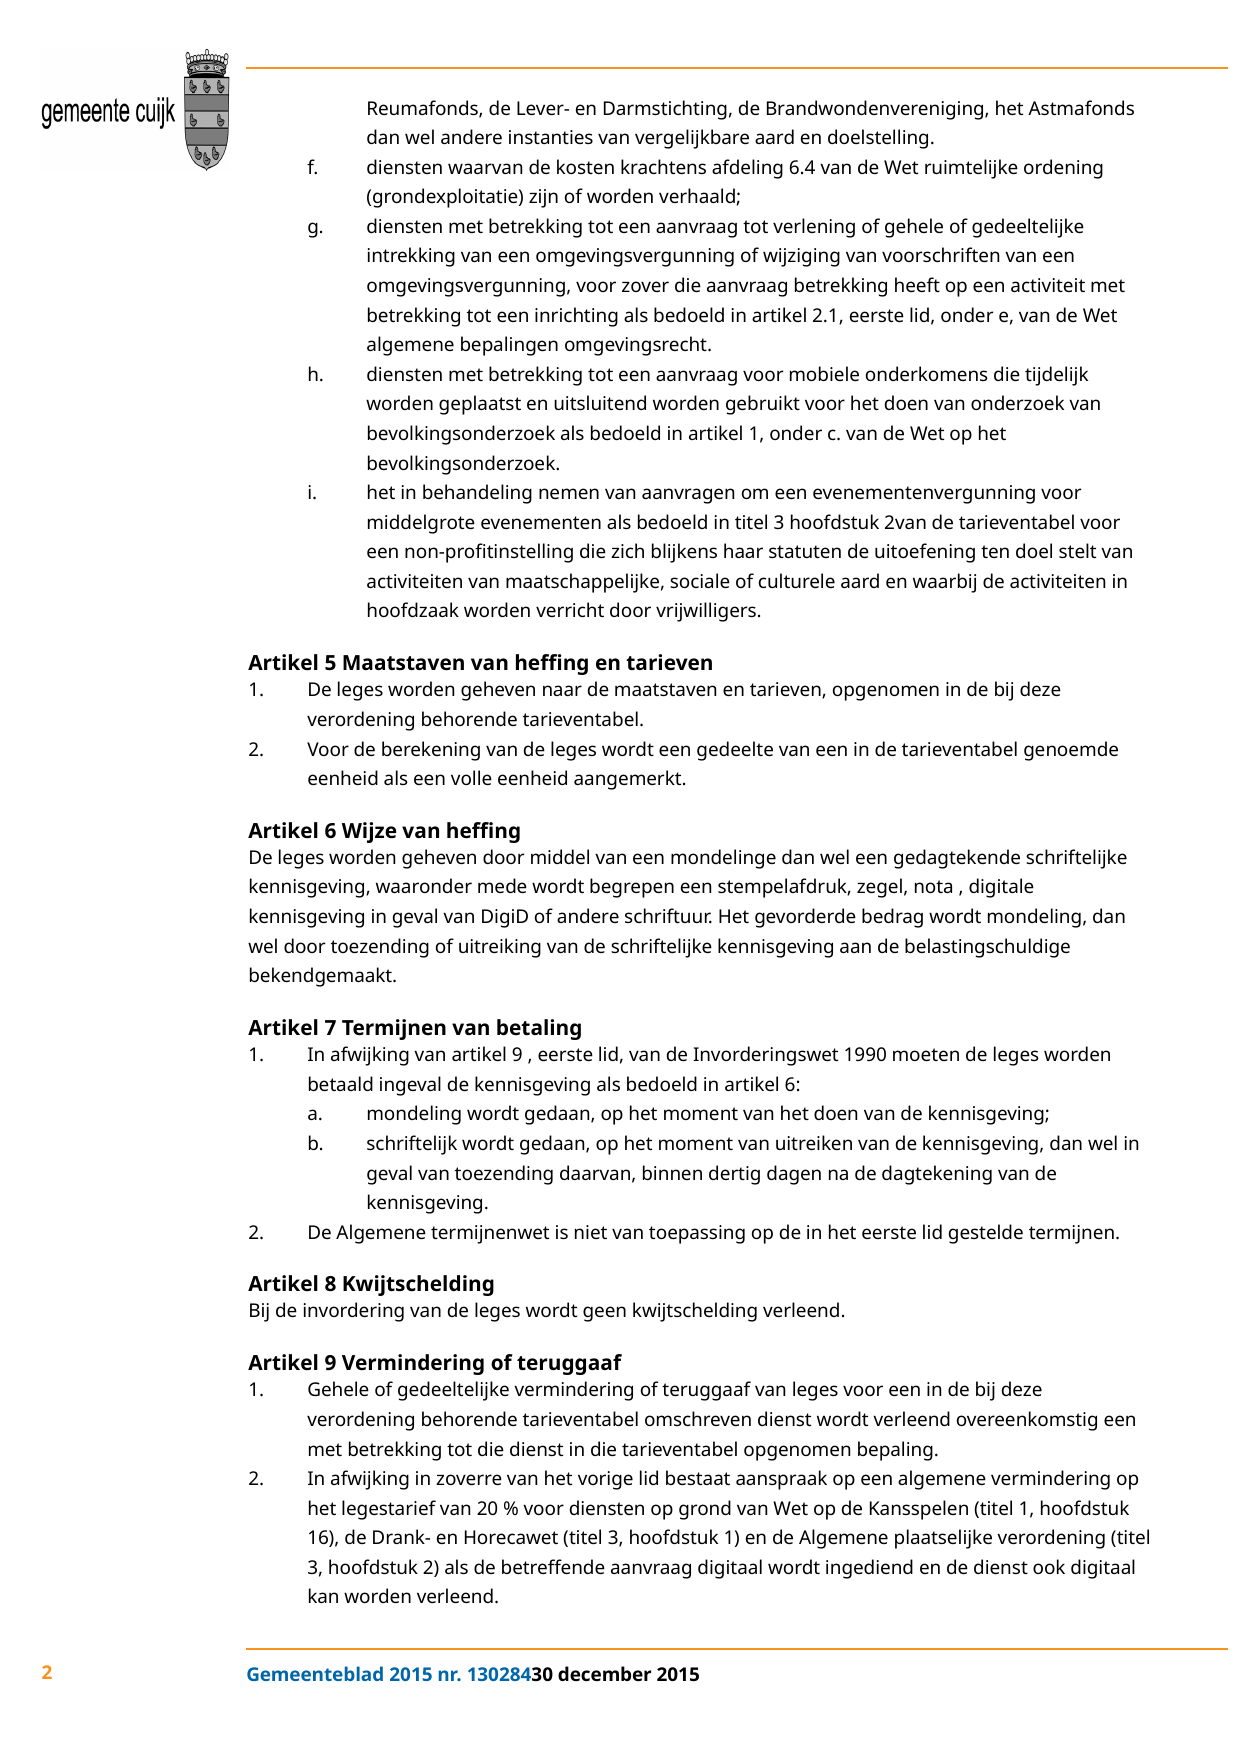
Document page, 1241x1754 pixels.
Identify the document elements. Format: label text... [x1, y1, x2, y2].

list Reumafonds, de Lever- en Darmstichting, de Brandwondenvereniging, het Astmafonds dan wel andere instanties van vergelijkbare aard en doelstelling. [307, 95, 1152, 150]
list diensten met betrekking tot een aanvraag voor mobiele onderkomens die tijdelijk worden geplaatst en uitsluitend worden gebruikt voor het doen van onderzoek van bevolkingsonderzoek als bedoeld in artikel 1, onder c. van de Wet op het bevolkingsonderzoek. [307, 361, 1152, 476]
list diensten met betrekking tot een aanvraag tot verlening of gehele of gedeeltelijke intrekking van een omgevingsvergunning of wijziging van voorschriften van een omgevingsvergunning, voor zover die aanvraag betrekking heeft op een activiteit met betrekking tot een inrichting als bedoeld in artikel 2.1, eerste lid, onder e, van de Wet algemene bepalingen omgevingsrecht. [307, 213, 1152, 357]
list schriftelijk wordt gedaan, op het moment van uitreiken van de kennisgeving, dan wel in geval van toezending daarvan, binnen dertig dagen na de dagtekening van de kennisgeving. [307, 1130, 1152, 1215]
list Voor de berekening van de leges wordt een gedeelte van een in de tarieventabel genoemde eenheid als een volle eenheid aangemerkt. [248, 736, 1152, 791]
text Artikel 8 Kwijtschelding [248, 1269, 1152, 1298]
text Bij de invordering van de leges wordt geen kwijtschelding verleend. [248, 1298, 1152, 1323]
list De leges worden geheven naar de maatstaven en tarieven, opgenomen in de bij deze verordening behorende tarieventabel. [248, 677, 1152, 732]
list diensten waarvan de kosten krachtens afdeling 6.4 van de Wet ruimtelijke ordening (grondexploitatie) zijn of worden verhaald; [307, 154, 1152, 209]
list De Algemene termijnenwet is niet van toepassing op de in het eerste lid gestelde termijnen. [248, 1219, 1152, 1244]
text Artikel 5 Maatstaven van heffing en tarieven [248, 648, 1152, 677]
list het in behandeling nemen van aanvragen om een evenementenvergunning voor middelgrote evenementen als bedoeld in titel 3 hoofdstuk 2van de tarieventabel voor een non-profitinstelling die zich blijkens haar statuten de uitoefening ten doel stelt van activiteiten van maatschappelijke, sociale of culturele aard en waarbij de activiteiten in hoofdzaak worden verricht door vrijwilligers. [307, 479, 1152, 623]
list In afwijking in zoverre van het vorige lid bestaat aanspraak op een algemene vermindering op het legestarief van 20 % voor diensten op grond van Wet op de Kansspelen (titel 1, hoofdstuk 16), de Drank- en Horecawet (titel 3, hoofdstuk 1) en de Algemene plaatselijke verordening (titel 3, hoofdstuk 2) als de betreffende aanvraag digitaal wordt ingediend en de dienst ook digitaal kan worden verleend. [248, 1465, 1152, 1609]
text De leges worden geheven door middel van een mondelinge dan wel een gedagtekende schriftelijke kennisgeving, waaronder mede wordt begrepen een stempelafdruk, zegel, nota , digitale kennisgeving in geval van DigiD of andere schriftuur. Het gevorderde bedrag wordt mondeling, dan wel door toezending of uitreiking van de schriftelijke kennisgeving aan de belastingschuldige bekendgemaakt. [248, 844, 1152, 988]
list Gehele of gedeeltelijke vermindering of teruggaaf van leges voor een in de bij deze verordening behorende tarieventabel omschreven dienst wordt verleend overeenkomstig een met betrekking tot die dienst in die tarieventabel opgenomen bepaling. [248, 1377, 1152, 1461]
text Artikel 9 Vermindering of teruggaaf [248, 1348, 1152, 1377]
list mondeling wordt gedaan, op het moment van het doen van de kennisgeving; [307, 1101, 1152, 1126]
picture [41, 47, 231, 172]
text Artikel 7 Termijnen van betaling [248, 1013, 1152, 1041]
list In afwijking van artikel 9 , eerste lid, van de Invorderingswet 1990 moeten de leges worden betaald ingeval de kennisgeving als bedoeld in artikel 6: [248, 1041, 1152, 1097]
text Artikel 6 Wijze van heffing [248, 816, 1152, 844]
